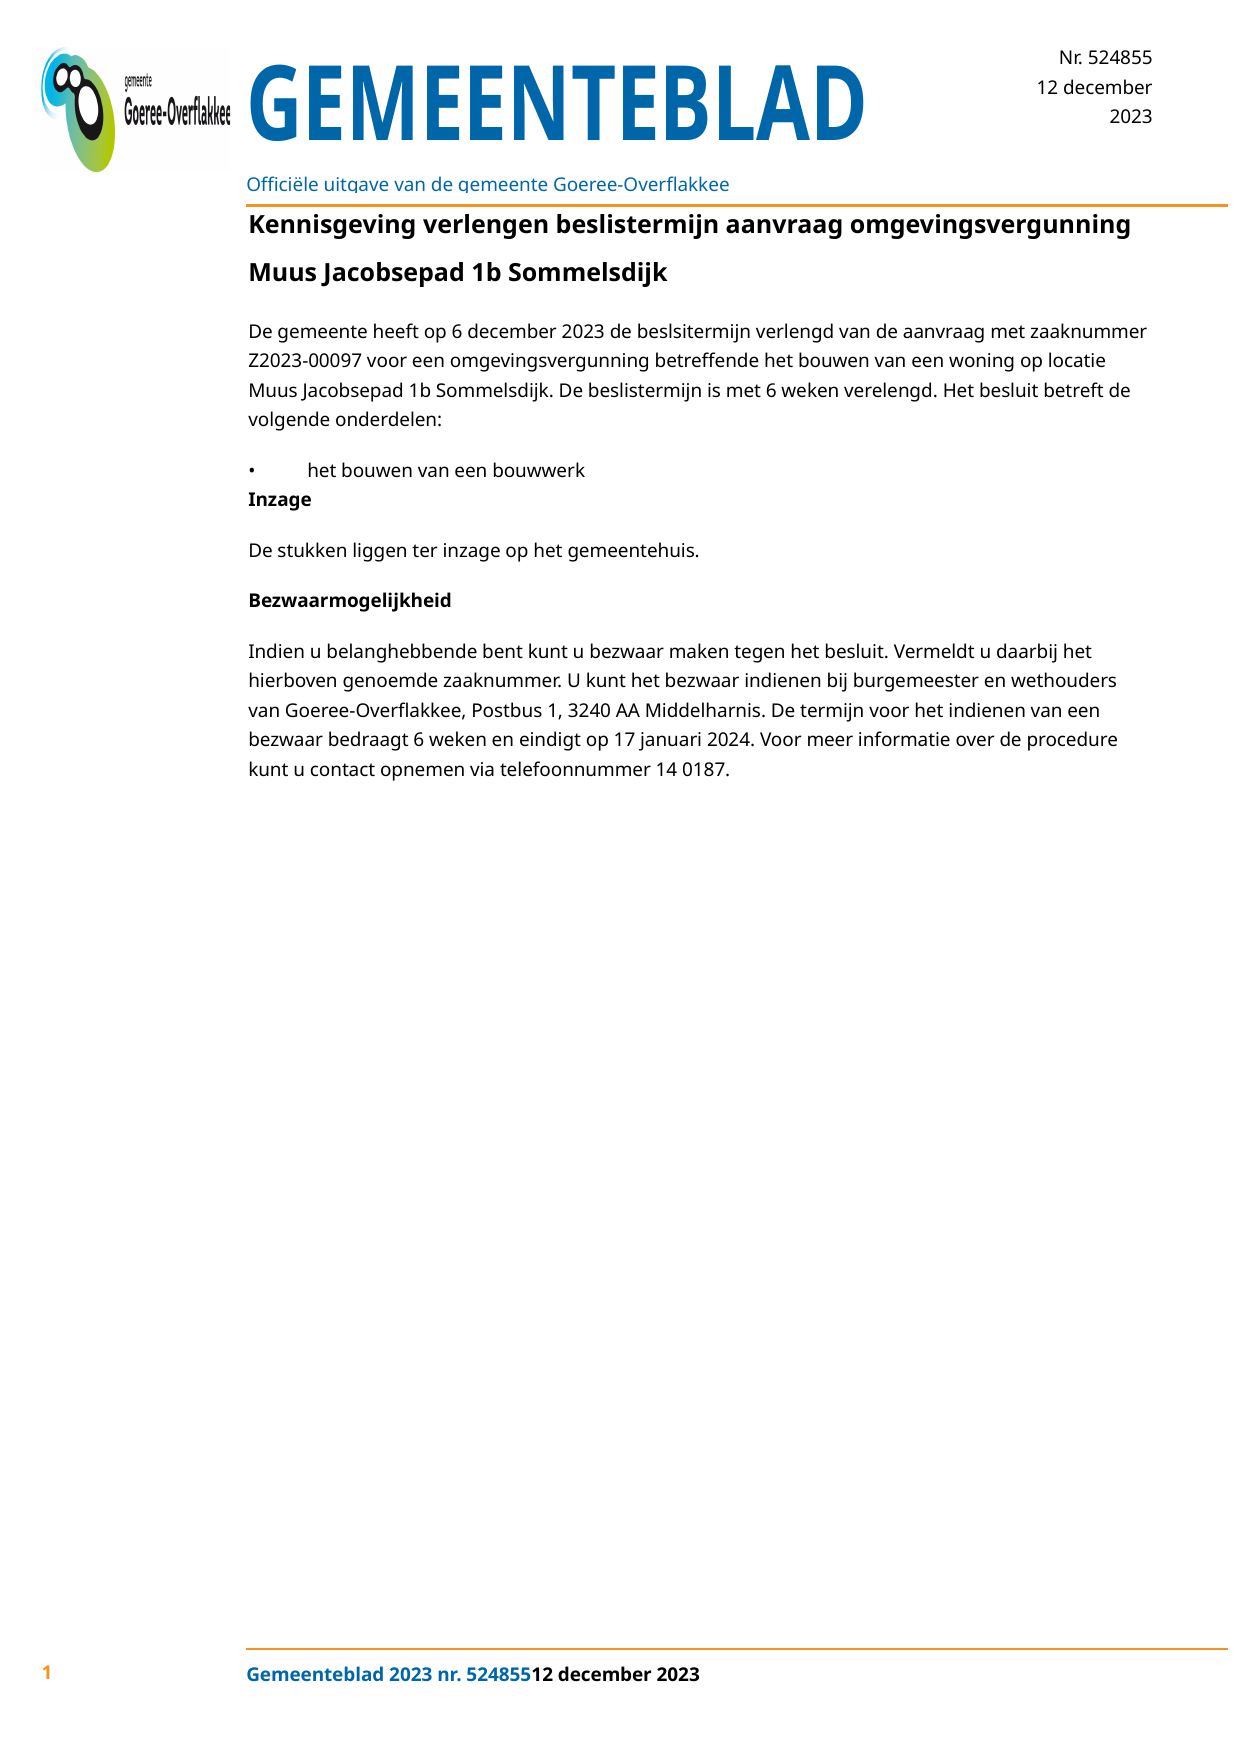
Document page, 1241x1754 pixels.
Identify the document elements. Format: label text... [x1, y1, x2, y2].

list het bouwen van een bouwwerk [248, 457, 1152, 483]
text Bezwaarmogelijkheid [248, 587, 1152, 613]
text De stukken liggen ter inzage op het gemeentehuis. [248, 537, 1152, 563]
text Kennisgeving verlengen beslistermijn aanvraag omgevingsvergunning Muus Jacobsepad 1b Sommelsdijk [248, 207, 1152, 288]
text De gemeente heeft op 6 december 2023 de beslsitermijn verlengd van de aanvraag met zaaknummer Z2023-00097 voor een omgevingsvergunning betreffende het bouwen van een woning op locatie Muus Jacobsepad 1b Sommelsdijk. De beslistermijn is met 6 weken verelengd. Het besluit betreft de volgende onderdelen: [248, 318, 1152, 432]
picture [41, 47, 231, 172]
text Inzage [248, 487, 1152, 512]
text Indien u belanghebbende bent kunt u bezwaar maken tegen het besluit. Vermeldt u daarbij het hierboven genoemde zaaknummer. U kunt het bezwaar indienen bij burgemeester en wethouders van Goeree-Overflakkee, Postbus 1, 3240 AA Middelharnis. De termijn voor het indienen van een bezwaar bedraagt 6 weken en eindigt op 17 januari 2024. Voor meer informatie over de procedure kunt u contact opnemen via telefoonnummer 14 0187. [248, 638, 1152, 782]
